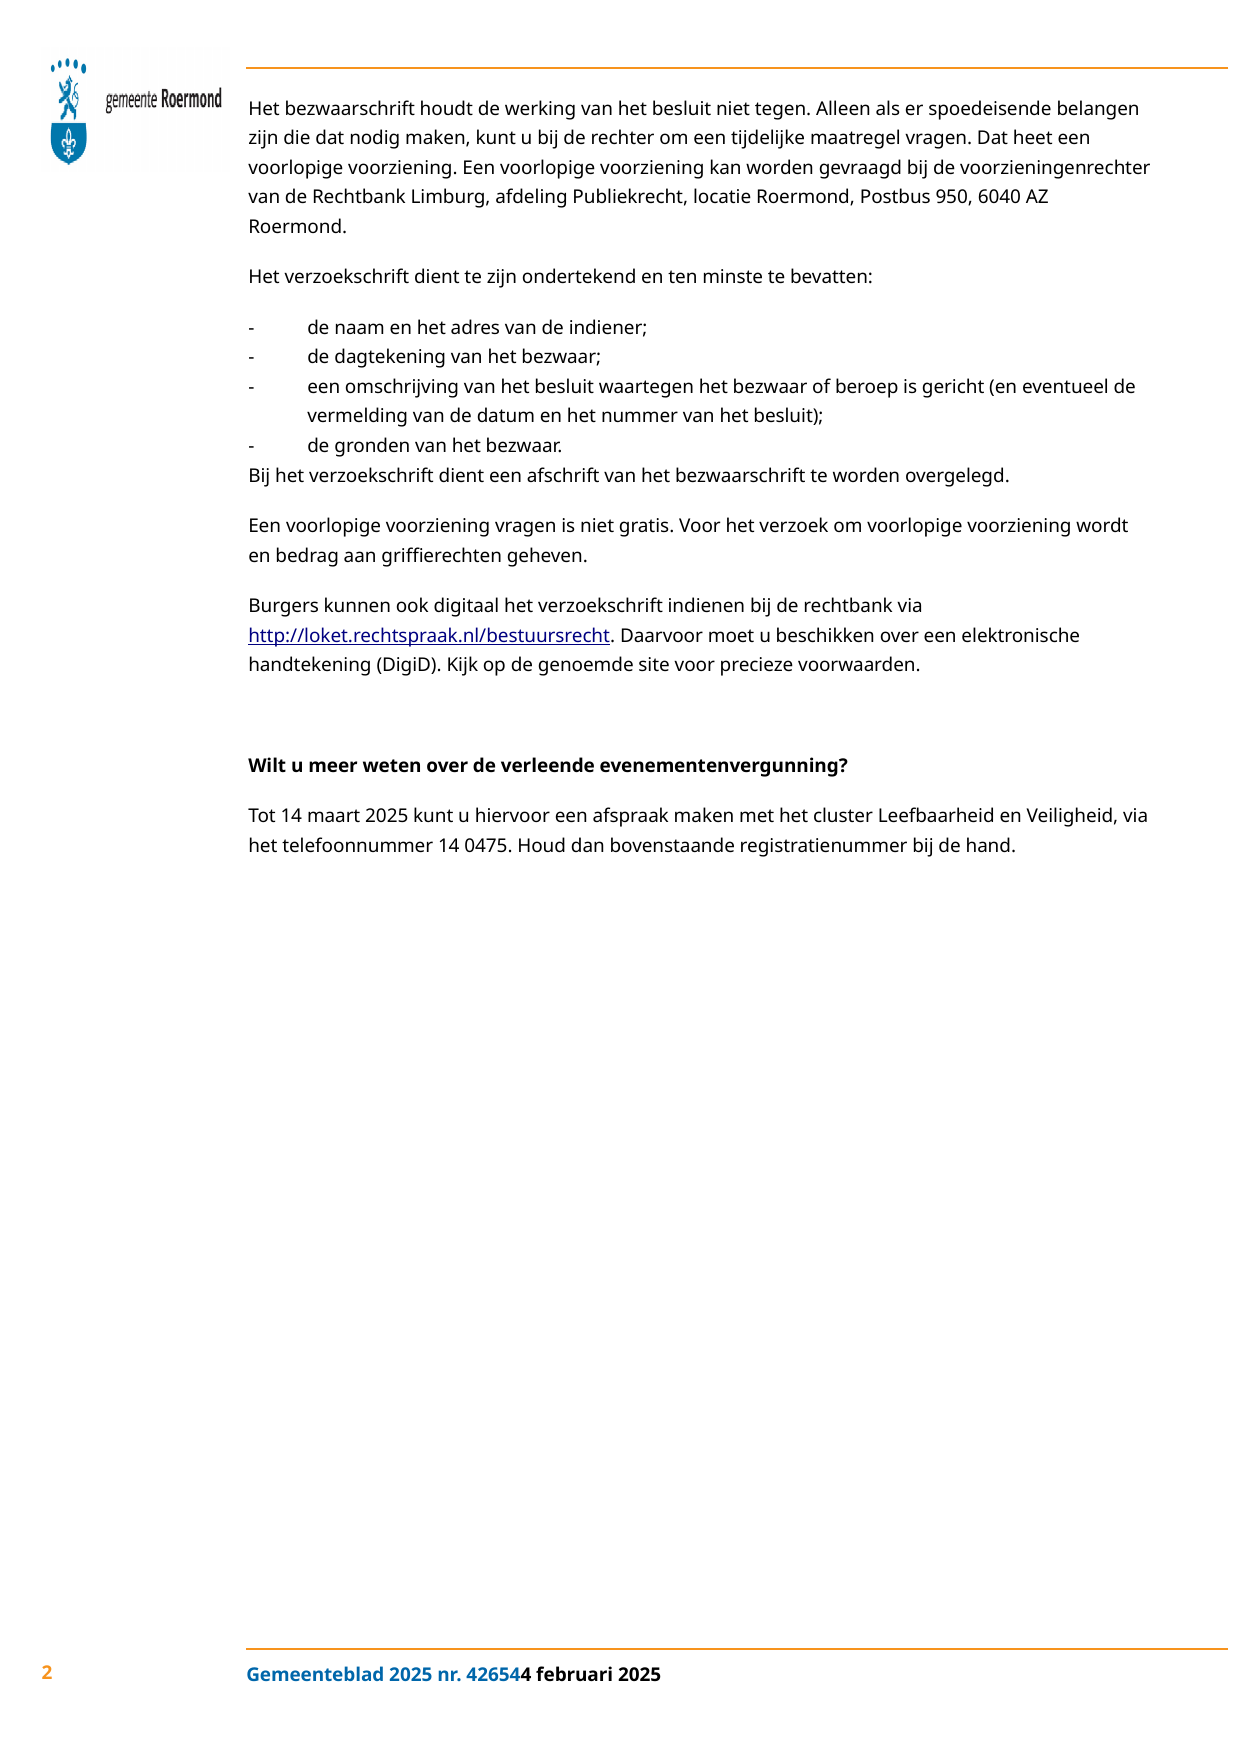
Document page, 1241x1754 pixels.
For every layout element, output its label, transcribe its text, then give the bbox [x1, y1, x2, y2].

text Wilt u meer weten over de verleende evenementenvergunning? [248, 752, 1152, 778]
text Het bezwaarschrift houdt de werking van het besluit niet tegen. Alleen als er spoedeisende belangen zijn die dat nodig maken, kunt u bij de rechter om een tijdelijke maatregel vragen. Dat heet een voorlopige voorziening. Een voorlopige voorziening kan worden gevraagd bij de voorzieningenrechter van de Rechtbank Limburg, afdeling Publiekrecht, locatie Roermond, Postbus 950, 6040 AZ Roermond. [248, 95, 1152, 239]
list de naam en het adres van de indiener; [248, 314, 1152, 340]
text Burgers kunnen ook digitaal het verzoekschrift indienen bij de rechtbank via http://loket.rechtspraak.nl/bestuursrecht. Daarvoor moet u beschikken over een elektronische handtekening (DigiD). Kijk op de genoemde site voor precieze voorwaarden. [248, 592, 1152, 677]
text Bij het verzoekschrift dient een afschrift van het bezwaarschrift te worden overgelegd. [248, 462, 1152, 488]
text Het verzoekschrift dient te zijn ondertekend en ten minste te bevatten: [248, 263, 1152, 289]
text Tot 14 maart 2025 kunt u hiervoor een afspraak maken met het cluster Leefbaarheid en Veiligheid, via het telefoonnummer 14 0475. Houd dan bovenstaande registratienummer bij de hand. [248, 803, 1152, 858]
picture [41, 47, 231, 172]
list de gronden van het bezwaar. [248, 432, 1152, 458]
list de dagtekening van het bezwaar; [248, 343, 1152, 369]
list een omschrijving van het besluit waartegen het bezwaar of beroep is gericht (en eventueel de vermelding van de datum en het nummer van het besluit); [248, 373, 1152, 428]
text Een voorlopige voorziening vragen is niet gratis. Voor het verzoek om voorlopige voorziening wordt en bedrag aan griffierechten geheven. [248, 512, 1152, 568]
